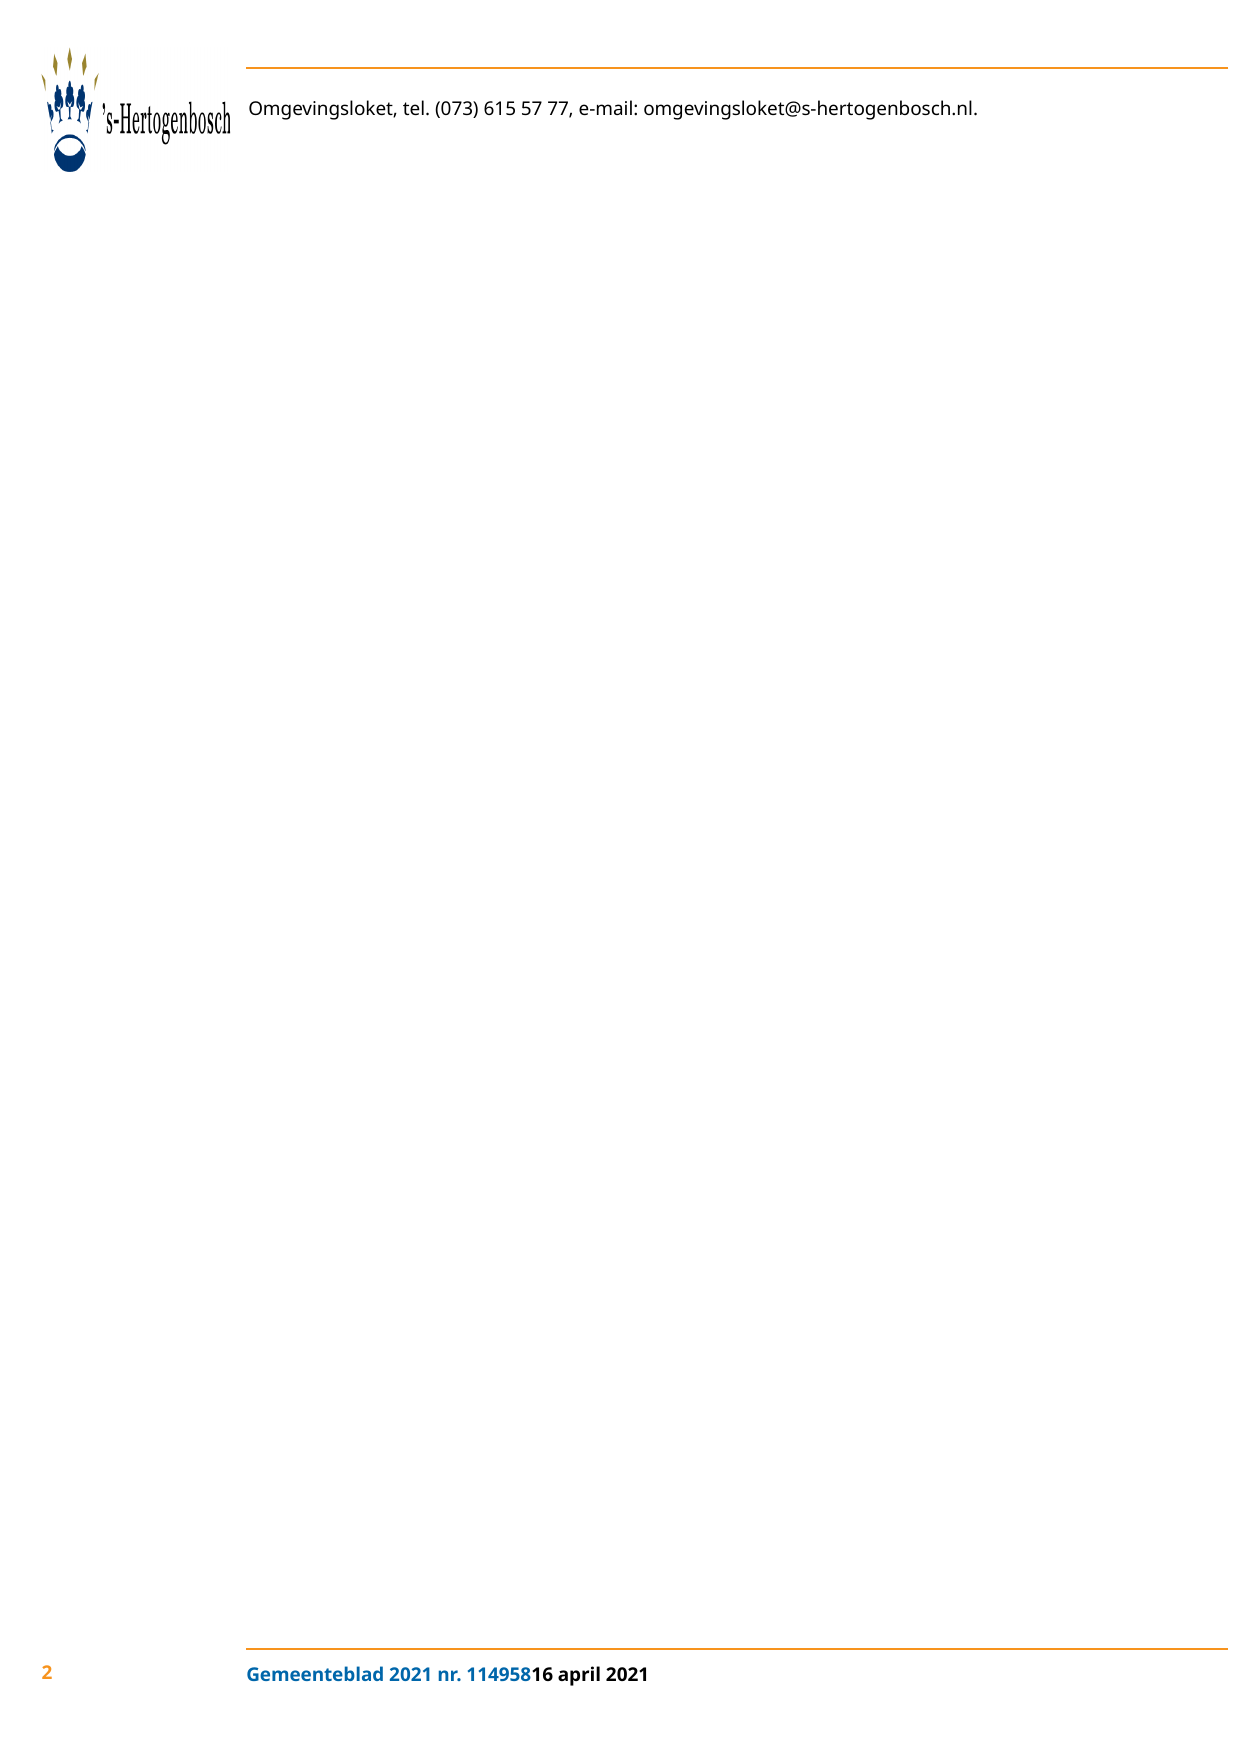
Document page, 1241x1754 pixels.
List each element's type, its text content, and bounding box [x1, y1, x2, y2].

picture [41, 47, 231, 172]
text Omgevingsloket, tel. (073) 615 57 77, e-mail: omgevingsloket@s-hertogenbosch.nl. [248, 95, 1152, 121]
